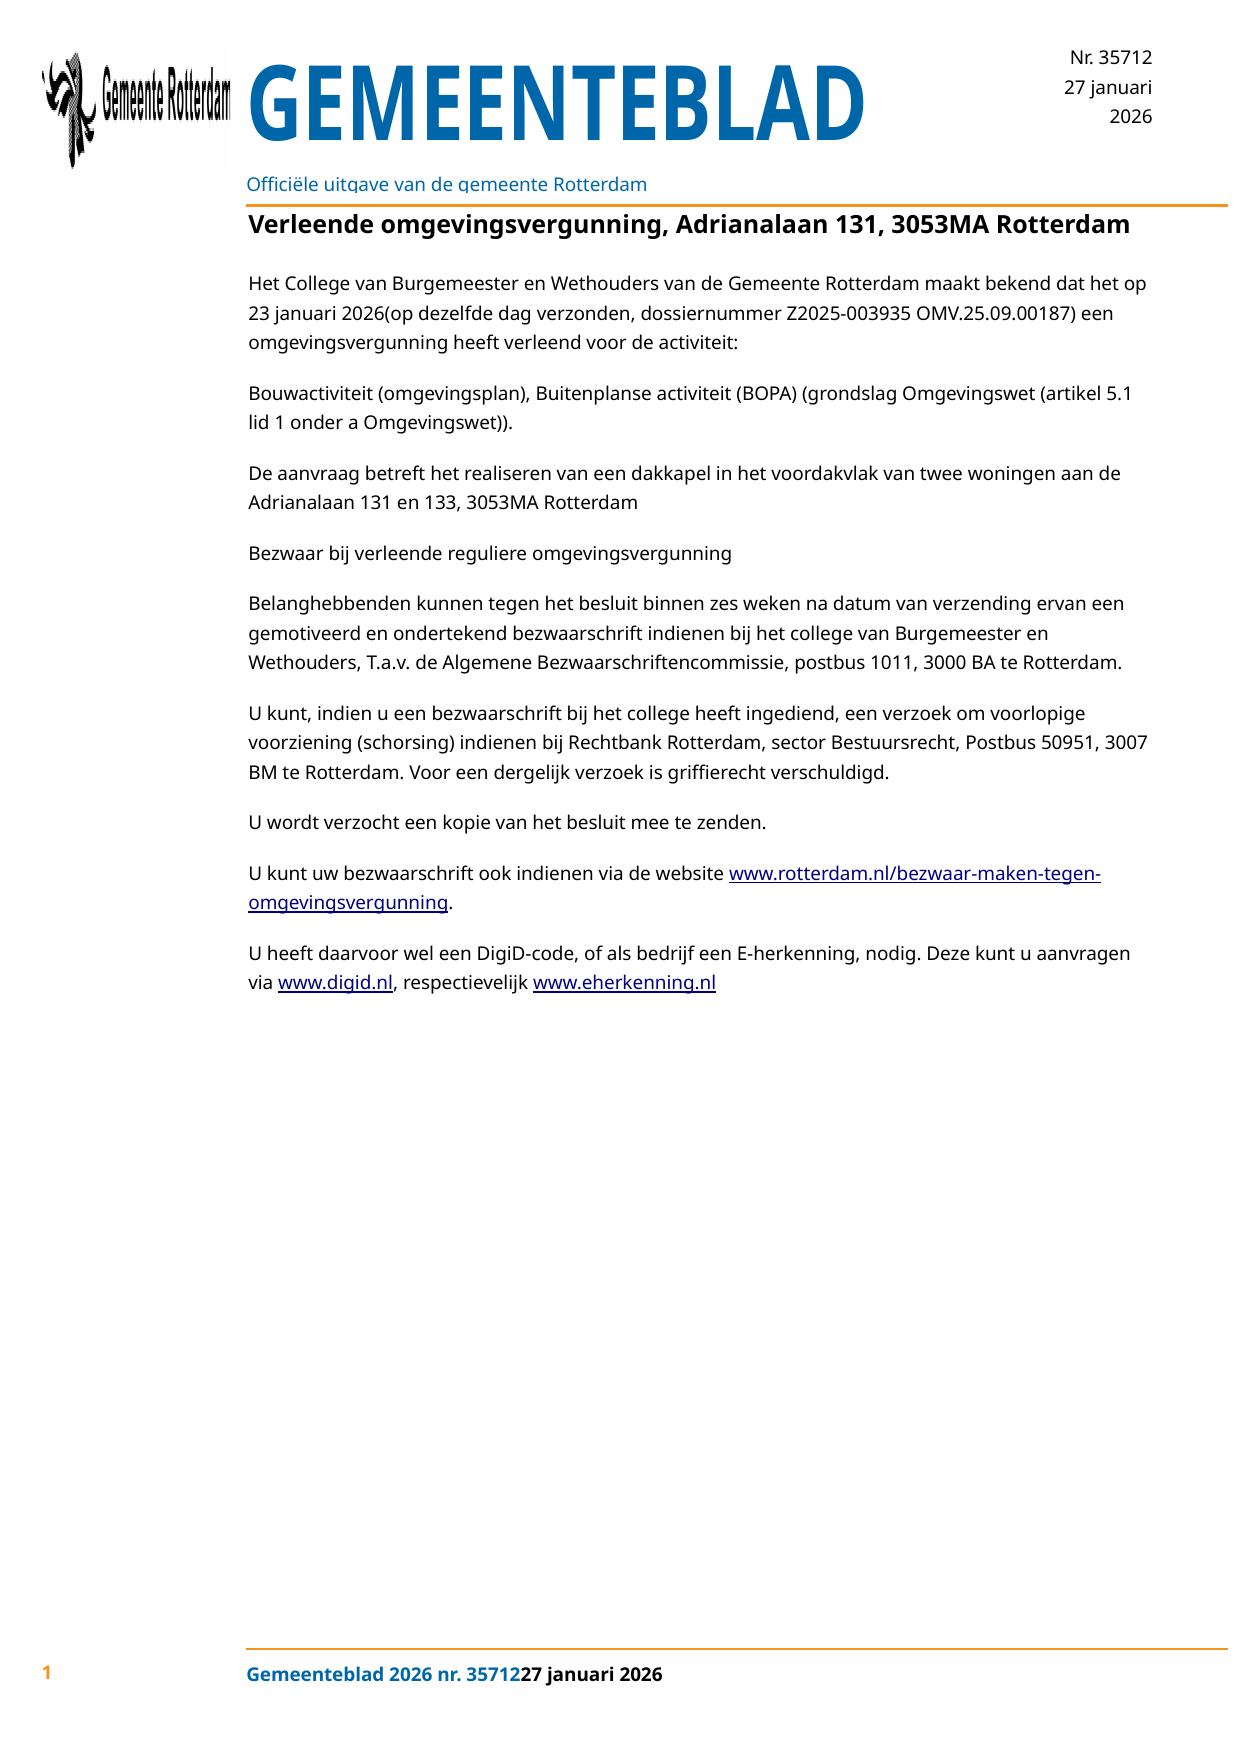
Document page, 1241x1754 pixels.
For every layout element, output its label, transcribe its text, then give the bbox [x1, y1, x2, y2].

text Verleende omgevingsvergunning, Adrianalaan 131, 3053MA Rotterdam [248, 207, 1152, 241]
text De aanvraag betreft het realiseren van een dakkapel in het voordakvlak van twee woningen aan de Adrianalaan 131 en 133, 3053MA Rotterdam [248, 460, 1152, 515]
text Het College van Burgemeester en Wethouders van de Gemeente Rotterdam maakt bekend dat het op 23 januari 2026(op dezelfde dag verzonden, dossiernummer Z2025-003935 OMV.25.09.00187) een omgevingsvergunning heeft verleend voor de activiteit: [248, 270, 1152, 355]
text Belanghebbenden kunnen tegen het besluit binnen zes weken na datum van verzending ervan een gemotiveerd en ondertekend bezwaarschrift indienen bij het college van Burgemeester en Wethouders, T.a.v. de Algemene Bezwaarschriftencommissie, postbus 1011, 3000 BA te Rotterdam. [248, 590, 1152, 675]
text U heeft daarvoor wel een DigiD-code, of als bedrijf een E-herkenning, nodig. Deze kunt u aanvragen via www.digid.nl, respectievelijk www.eherkenning.nl [248, 940, 1152, 995]
picture [41, 47, 231, 172]
text U wordt verzocht een kopie van het besluit mee te zenden. [248, 809, 1152, 835]
text U kunt uw bezwaarschrift ook indienen via de website www.rotterdam.nl/bezwaar-maken-tegen-omgevingsvergunning. [248, 860, 1152, 915]
text U kunt, indien u een bezwaarschrift bij het college heeft ingediend, een verzoek om voorlopige voorziening (schorsing) indienen bij Rechtbank Rotterdam, sector Bestuursrecht, Postbus 50951, 3007 BM te Rotterdam. Voor een dergelijk verzoek is griffierecht verschuldigd. [248, 700, 1152, 785]
text Bouwactiviteit (omgevingsplan), Buitenplanse activiteit (BOPA) (grondslag Omgevingswet (artikel 5.1 lid 1 onder a Omgevingswet)). [248, 380, 1152, 435]
text Bezwaar bij verleende reguliere omgevingsvergunning [248, 540, 1152, 566]
